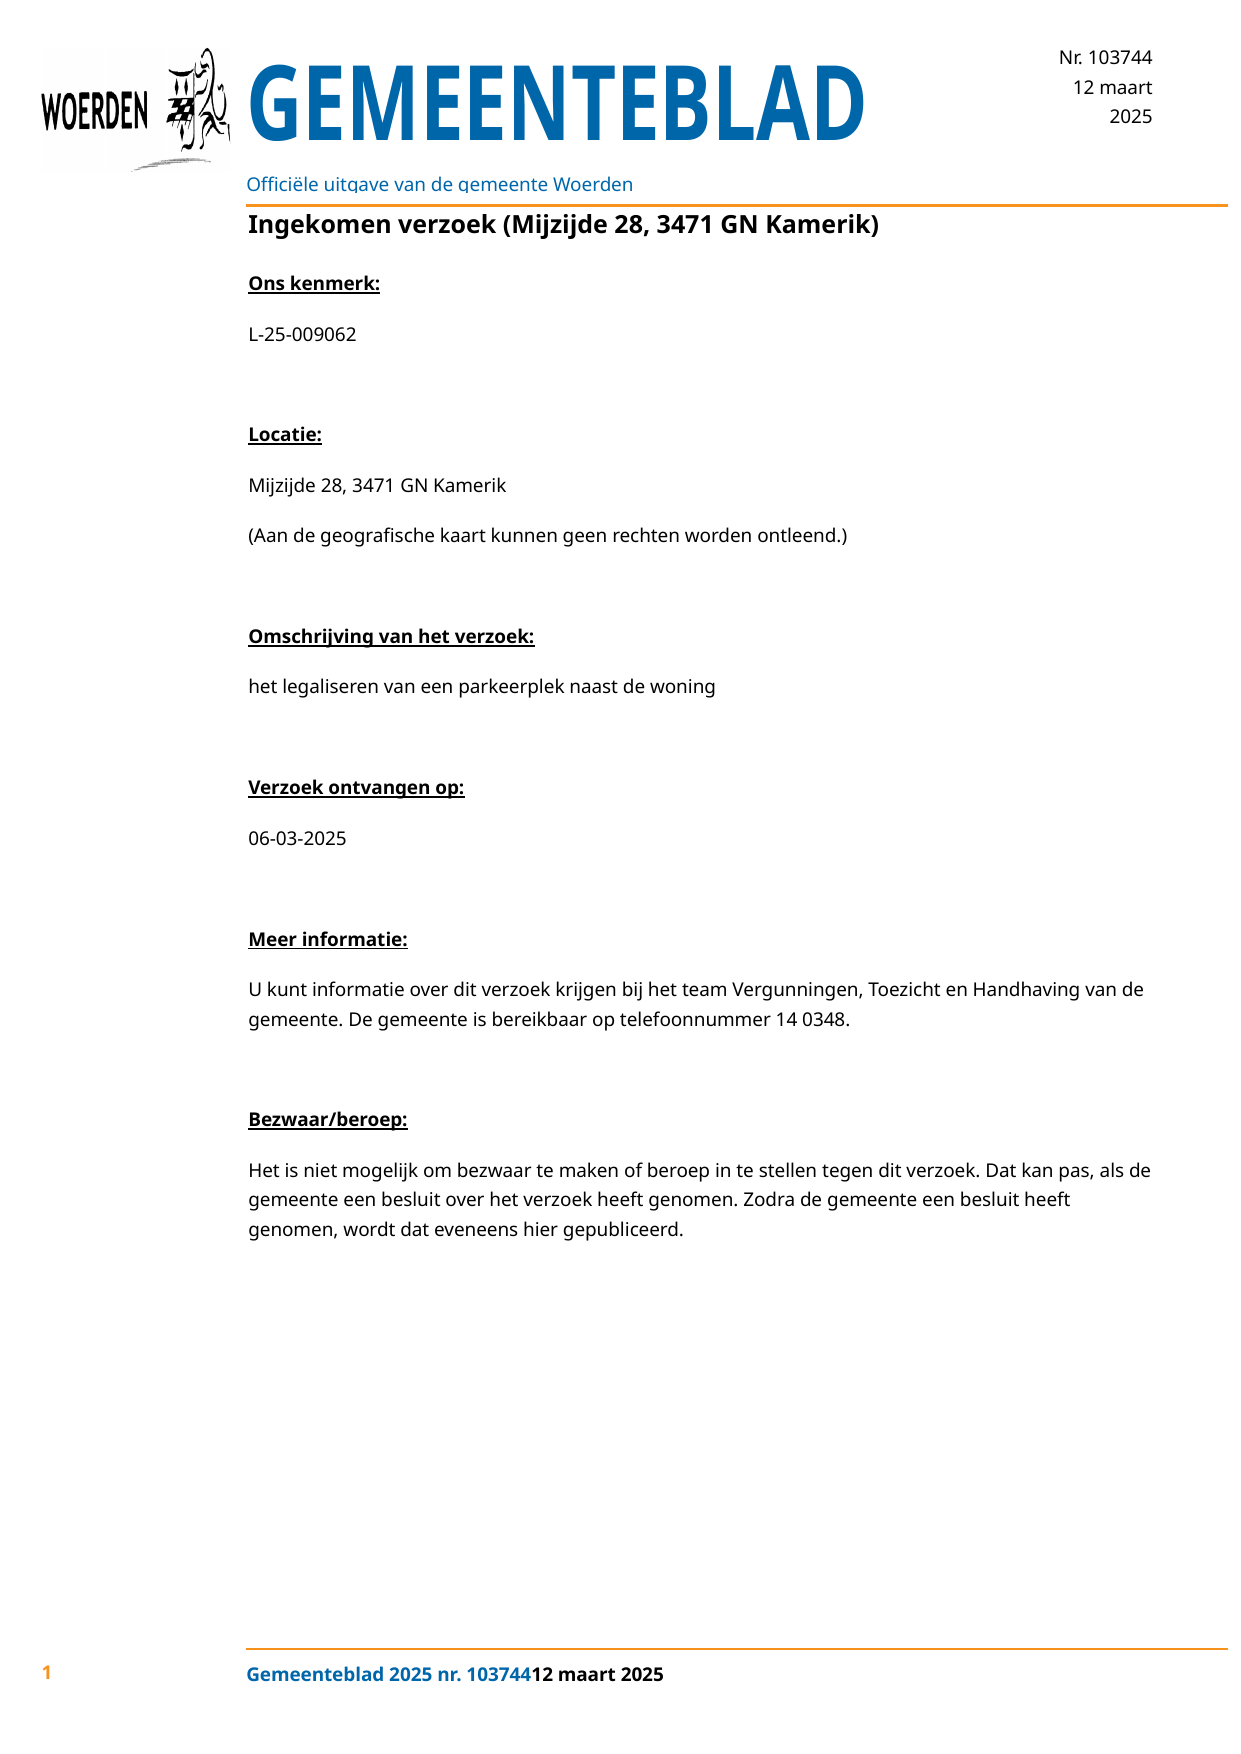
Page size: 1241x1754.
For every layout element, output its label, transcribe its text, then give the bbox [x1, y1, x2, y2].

text Meer informatie: [248, 926, 1152, 951]
text Ons kenmerk: [248, 270, 1152, 296]
text Bezwaar/beroep: [248, 1107, 1152, 1132]
text Het is niet mogelijk om bezwaar te maken of beroep in te stellen tegen dit verzoek. Dat kan pas, als de gemeente een besluit over het verzoek heeft genomen. Zodra de gemeente een besluit heeft genomen, wordt dat eveneens hier gepubliceerd. [248, 1157, 1152, 1242]
text Locatie: [248, 422, 1152, 447]
text 06-03-2025 [248, 825, 1152, 851]
text Omschrijving van het verzoek: [248, 623, 1152, 649]
text het legaliseren van een parkeerplek naast de woning [248, 674, 1152, 699]
text U kunt informatie over dit verzoek krijgen bij het team Vergunningen, Toezicht en Handhaving van de gemeente. De gemeente is bereikbaar op telefoonnummer 14 0348. [248, 976, 1152, 1031]
text Ingekomen verzoek (Mijzijde 28, 3471 GN Kamerik) [248, 207, 1152, 241]
text (Aan de geografische kaart kunnen geen rechten worden ontleend.) [248, 522, 1152, 548]
text Verzoek ontvangen op: [248, 774, 1152, 800]
picture [41, 47, 231, 172]
text L-25-009062 [248, 321, 1152, 346]
text Mijzijde 28, 3471 GN Kamerik [248, 472, 1152, 498]
